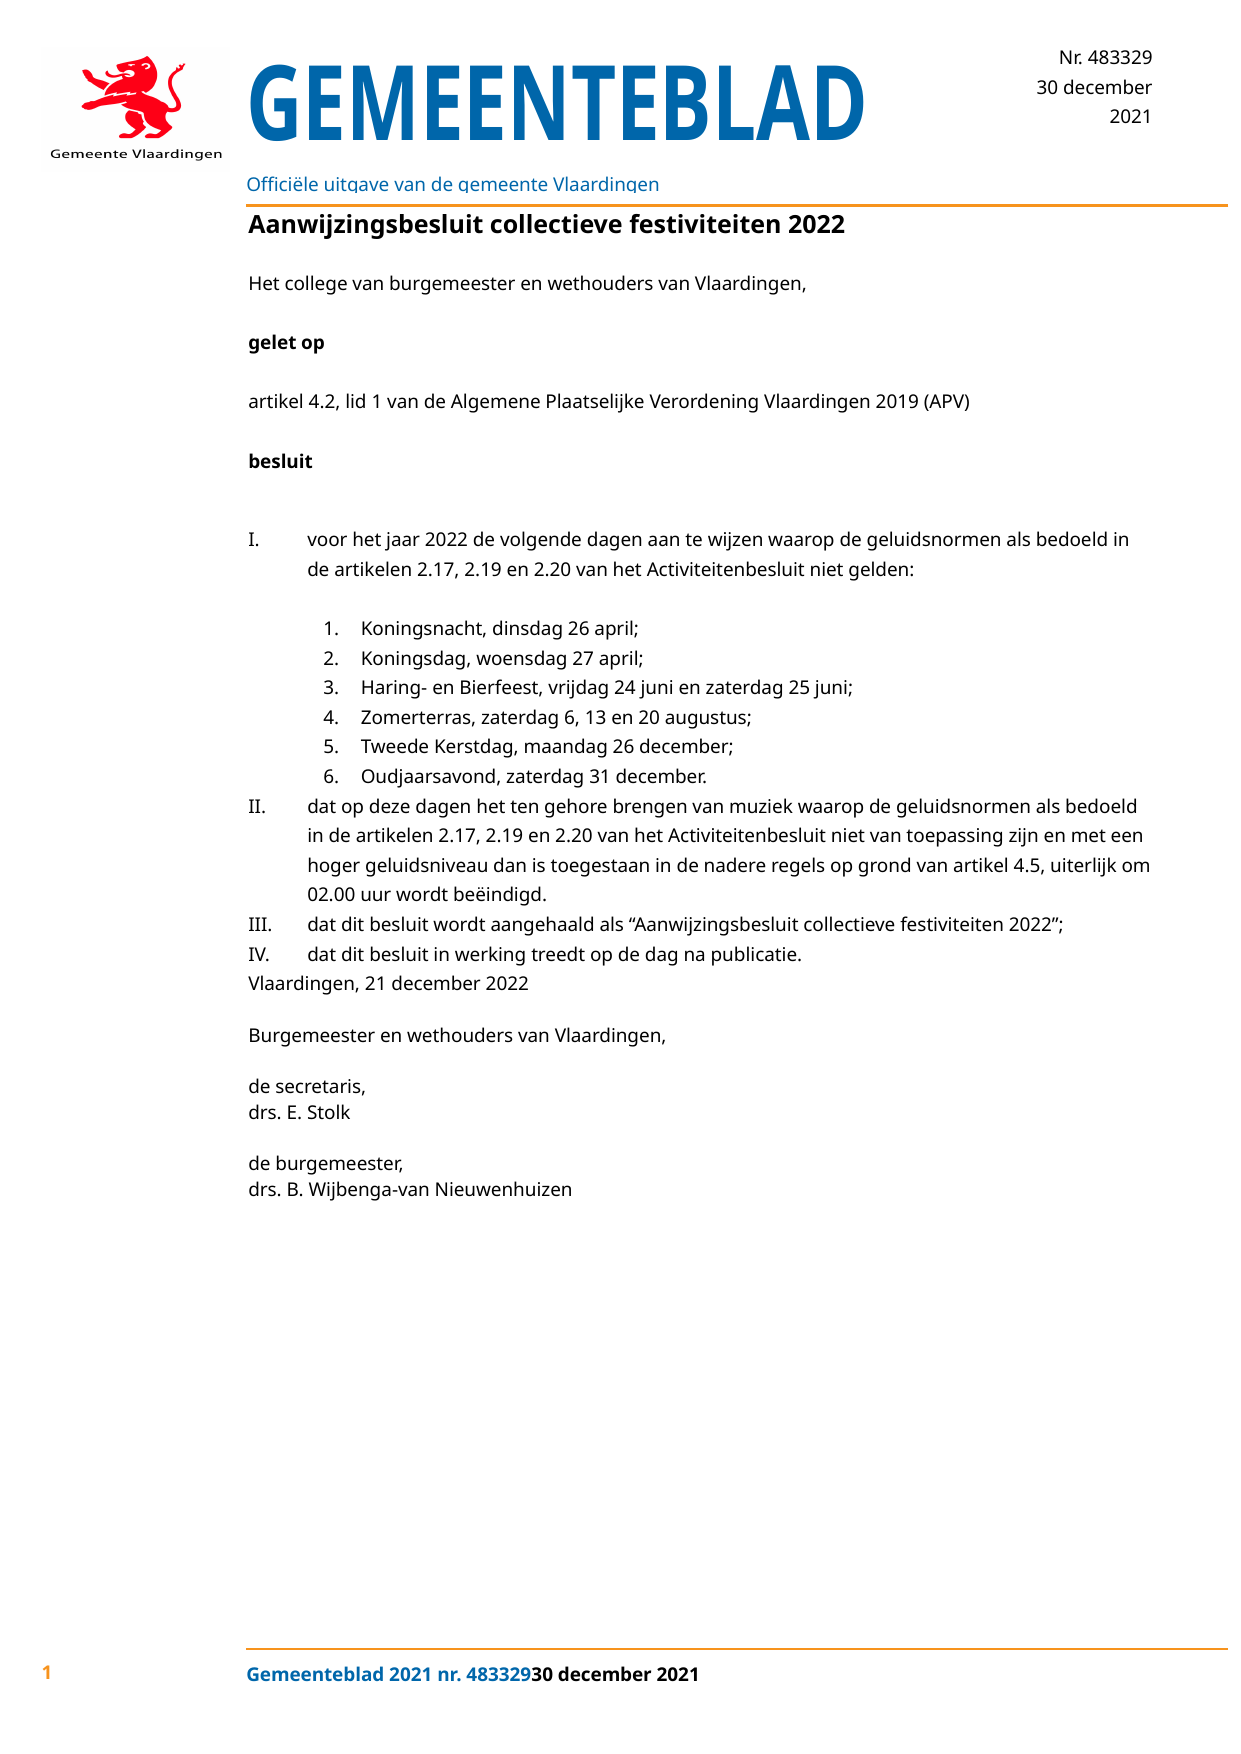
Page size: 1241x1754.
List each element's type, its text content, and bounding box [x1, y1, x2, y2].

list Tweede Kerstdag, maandag 26 december; [323, 734, 1152, 759]
text Burgemeester en wethouders van Vlaardingen, [248, 1022, 1152, 1048]
list dat op deze dagen het ten gehore brengen van muziek waarop de geluidsnormen als bedoeld in de artikelen 2.17, 2.19 en 2.20 van het Activiteitenbesluit niet van toepassing zijn en met een hoger geluidsniveau dan is toegestaan in de nadere regels op grond van artikel 4.5, uiterlijk om 02.00 uur wordt beëindigd. [248, 793, 1152, 907]
list Haring- en Bierfeest, vrijdag 24 juni en zaterdag 25 juni; [323, 674, 1152, 700]
text besluit [248, 448, 1152, 473]
text drs. E. Stolk [248, 1099, 1152, 1125]
text Aanwijzingsbesluit collectieve festiviteiten 2022 [248, 207, 1152, 241]
text de secretaris, [248, 1073, 1152, 1099]
text de burgemeester, [248, 1151, 1152, 1176]
list Koningsdag, woensdag 27 april; [323, 645, 1152, 671]
picture [41, 47, 231, 172]
text Vlaardingen, 21 december 2022 [248, 970, 1152, 996]
list dat dit besluit in werking treedt op de dag na publicatie. [248, 941, 1152, 967]
text artikel 4.2, lid 1 van de Algemene Plaatselijke Verordening Vlaardingen 2019 (APV) [248, 389, 1152, 414]
list Zomerterras, zaterdag 6, 13 en 20 augustus; [323, 704, 1152, 730]
list Koningsnacht, dinsdag 26 april; [323, 615, 1152, 641]
list Oudjaarsavond, zaterdag 31 december. [323, 763, 1152, 789]
list dat dit besluit wordt aangehaald als “Aanwijzingsbesluit collectieve festiviteiten 2022”; [248, 911, 1152, 937]
list voor het jaar 2022 de volgende dagen aan te wijzen waarop de geluidsnormen als bedoeld in de artikelen 2.17, 2.19 en 2.20 van het Activiteitenbesluit niet gelden: [248, 527, 1152, 582]
text gelet op [248, 329, 1152, 355]
text drs. B. Wijbenga-van Nieuwenhuizen [248, 1176, 1152, 1202]
text Het college van burgemeester en wethouders van Vlaardingen, [248, 270, 1152, 296]
